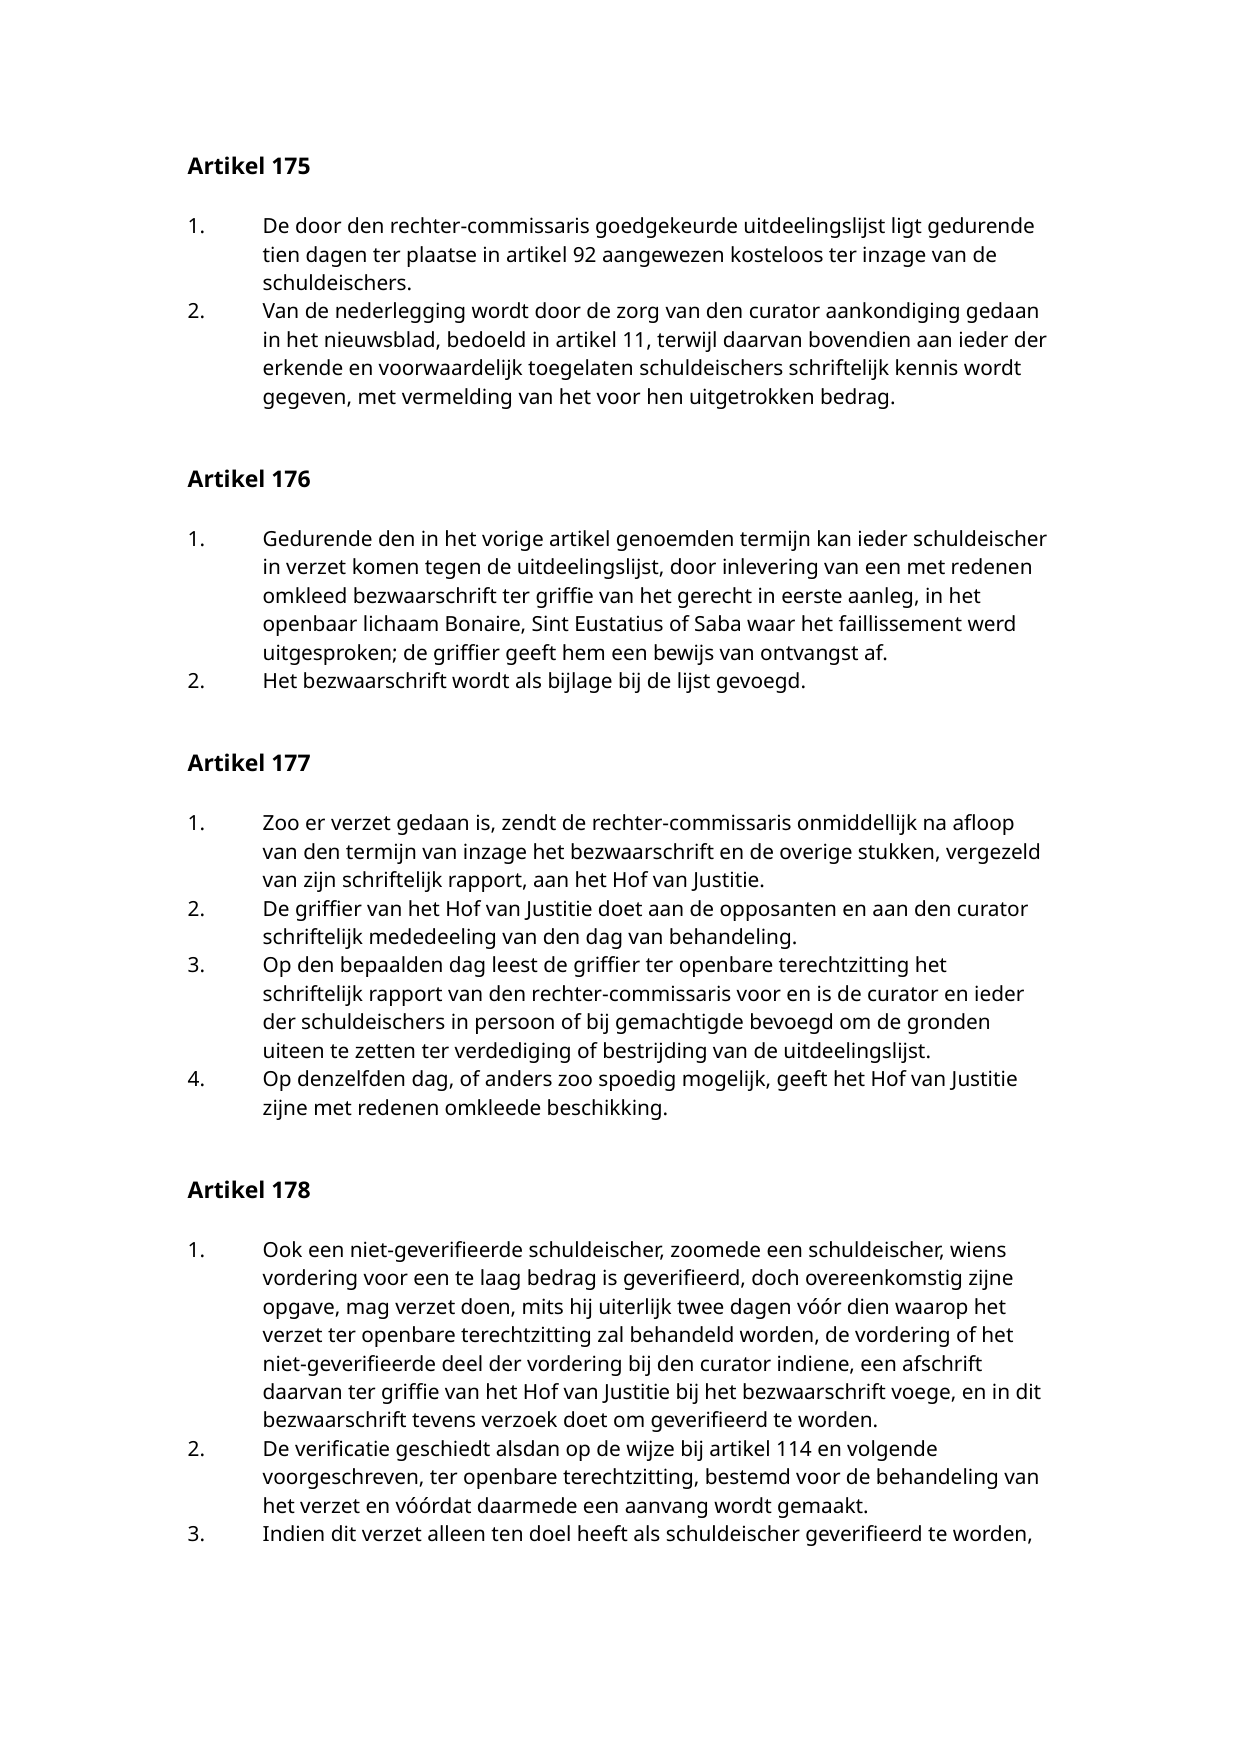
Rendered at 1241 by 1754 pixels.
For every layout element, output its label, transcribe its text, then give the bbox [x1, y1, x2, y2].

list Gedurende den in het vorige artikel genoemden termijn kan ieder schuldeischer in verzet komen tegen de uitdeelingslijst, door inlevering van een met redenen omkleed bezwaarschrift ter griffie van het gerecht in eerste aanleg, in het openbaar lichaam Bonaire, Sint Eustatius of Saba waar het faillissement werd uitgesproken; de griffier geeft hem een bewijs van ontvangst af. [187, 524, 1053, 666]
list Ook een niet-geverifieerde schuldeischer, zoomede een schuldeischer, wiens vordering voor een te laag bedrag is geverifieerd, doch overeenkomstig zijne opgave, mag verzet doen, mits hij uiterlijk twee dagen vóór dien waarop het verzet ter openbare terechtzitting zal behandeld worden, de vordering of het niet-geverifieerde deel der vordering bij den curator indiene, een afschrift daarvan ter griffie van het Hof van Justitie bij het bezwaarschrift voege, en in dit bezwaarschrift tevens verzoek doet om geverifieerd te worden. [187, 1235, 1053, 1434]
list Indien dit verzet alleen ten doel heeft als schuldeischer geverifieerd te worden, [187, 1519, 1053, 1548]
list Het bezwaarschrift wordt als bijlage bij de lijst gevoegd. [187, 666, 1053, 695]
list De door den rechter-commissaris goedgekeurde uitdeelingslijst ligt gedurende tien dagen ter plaatse in artikel 92 aangewezen kosteloos ter inzage van de schuldeischers. [187, 211, 1053, 297]
subtitle Artikel 177 [187, 747, 1053, 778]
list Op den bepaalden dag leest de griffier ter openbare terechtzitting het schriftelijk rapport van den rechter-commissaris voor en is de curator en ieder der schuldeischers in persoon of bij gemachtigde bevoegd om de gronden uiteen te zetten ter verdediging of bestrijding van de uitdeelingslijst. [187, 951, 1053, 1064]
list De verificatie geschiedt alsdan op de wijze bij artikel 114 en volgende voorgeschreven, ter openbare terechtzitting, bestemd voor de behandeling van het verzet en vóórdat daarmede een aanvang wordt gemaakt. [187, 1434, 1053, 1519]
list Op denzelfden dag, of anders zoo spoedig mogelijk, geeft het Hof van Justitie zijne met redenen omkleede beschikking. [187, 1064, 1053, 1121]
list Zoo er verzet gedaan is, zendt de rechter-commissaris onmiddellijk na afloop van den termijn van inzage het bezwaarschrift en de overige stukken, vergezeld van zijn schriftelijk rapport, aan het Hof van Justitie. [187, 808, 1053, 894]
list De griffier van het Hof van Justitie doet aan de opposanten en aan den curator schriftelijk mededeeling van den dag van behandeling. [187, 894, 1053, 951]
subtitle Artikel 176 [187, 463, 1053, 494]
list Van de nederlegging wordt door de zorg van den curator aankondiging gedaan in het nieuwsblad, bedoeld in artikel 11, terwijl daarvan bovendien aan ieder der erkende en voorwaardelijk toegelaten schuldeischers schriftelijk kennis wordt gegeven, met vermelding van het voor hen uitgetrokken bedrag. [187, 297, 1053, 410]
subtitle Artikel 178 [187, 1174, 1053, 1205]
subtitle Artikel 175 [187, 150, 1053, 181]
